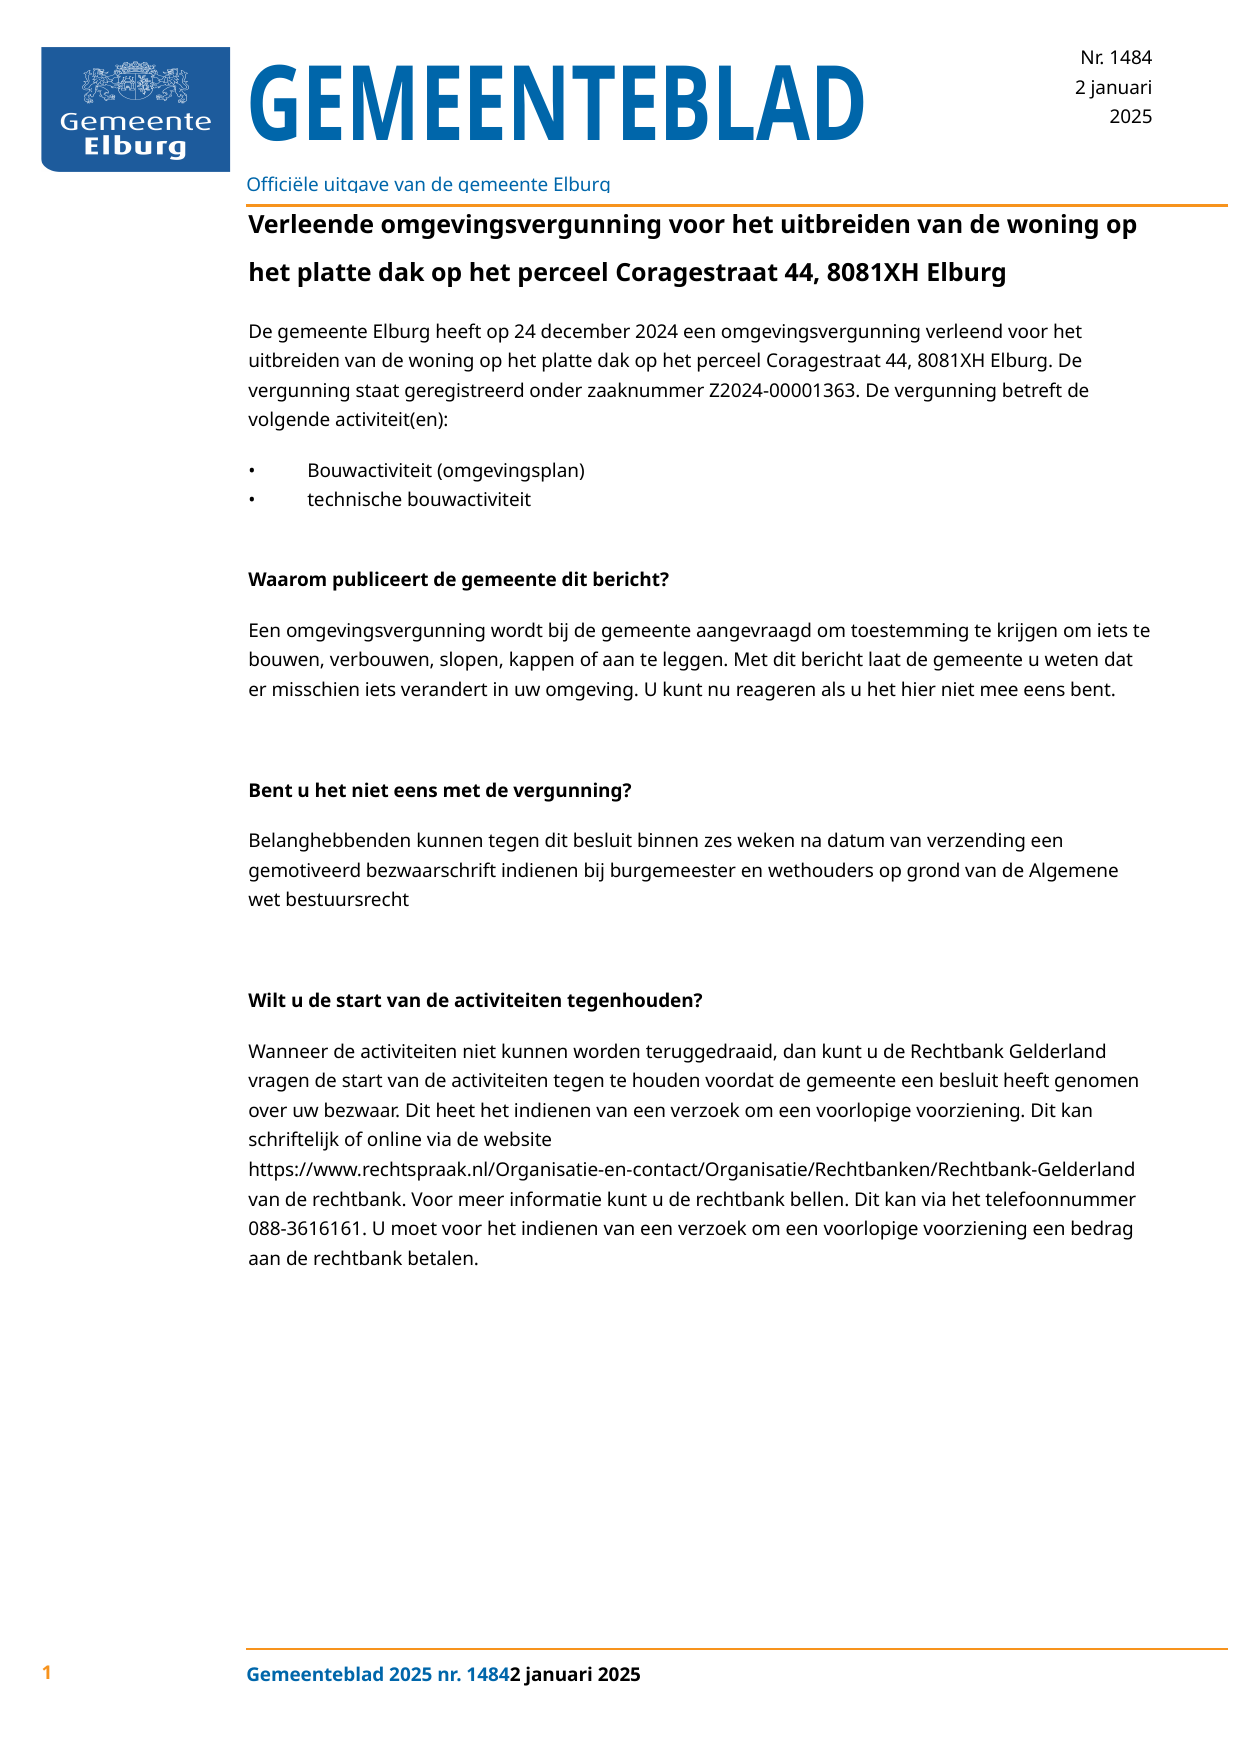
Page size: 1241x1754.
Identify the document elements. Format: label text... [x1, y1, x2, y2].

text De gemeente Elburg heeft op 24 december 2024 een omgevingsvergunning verleend voor het uitbreiden van de woning op het platte dak op het perceel Coragestraat 44, 8081XH Elburg. De vergunning staat geregistreerd onder zaaknummer Z2024-00001363. De vergunning betreft de volgende activiteit(en): [248, 318, 1152, 432]
text Waarom publiceert de gemeente dit bericht? [248, 567, 1152, 592]
text Wanneer de activiteiten niet kunnen worden teruggedraaid, dan kunt u de Rechtbank Gelderland vragen de start van de activiteiten tegen te houden voordat de gemeente een besluit heeft genomen over uw bezwaar. Dit heet het indienen van een verzoek om een voorlopige voorziening. Dit kan schriftelijk of online via de website https://www.rechtspraak.nl/Organisatie-en-contact/Organisatie/Rechtbanken/Rechtbank-Gelderland van de rechtbank. Voor meer informatie kunt u de rechtbank bellen. Dit kan via het telefoonnummer 088-3616161. U moet voor het indienen van een verzoek om een voorlopige voorziening een bedrag aan de rechtbank betalen. [248, 1038, 1152, 1271]
list Bouwactiviteit (omgevingsplan) [248, 457, 1152, 483]
text Verleende omgevingsvergunning voor het uitbreiden van de woning op het platte dak op het perceel Coragestraat 44, 8081XH Elburg [248, 207, 1152, 288]
text Wilt u de start van de activiteiten tegenhouden? [248, 987, 1152, 1013]
text Een omgevingsvergunning wordt bij de gemeente aangevraagd om toestemming te krijgen om iets te bouwen, verbouwen, slopen, kappen of aan te leggen. Met dit bericht laat de gemeente u weten dat er misschien iets verandert in uw omgeving. U kunt nu reageren als u het hier niet mee eens bent. [248, 617, 1152, 702]
text Bent u het niet eens met de vergunning? [248, 777, 1152, 803]
picture [41, 47, 231, 172]
list technische bouwactiviteit [248, 487, 1152, 512]
text Belanghebbenden kunnen tegen dit besluit binnen zes weken na datum van verzending een gemotiveerd bezwaarschrift indienen bij burgemeester en wethouders op grond van de Algemene wet bestuursrecht [248, 827, 1152, 912]
